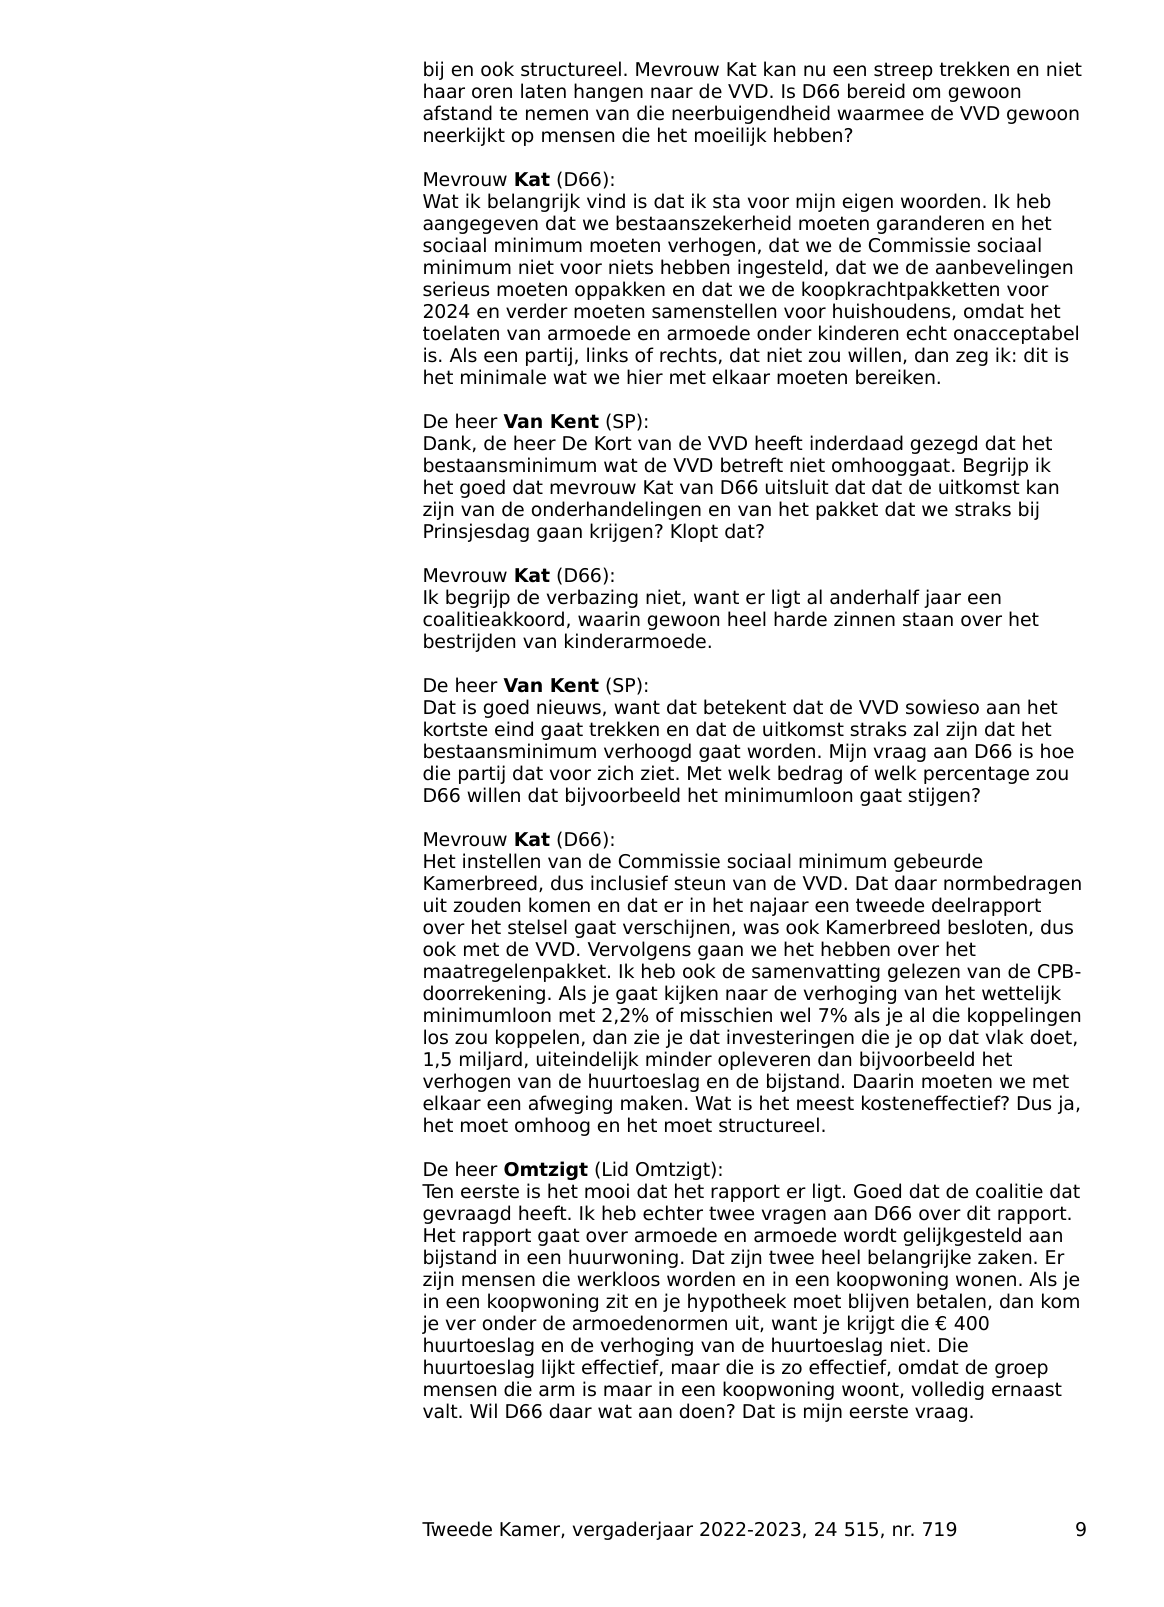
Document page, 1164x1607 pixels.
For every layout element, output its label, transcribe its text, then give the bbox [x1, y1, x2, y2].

text Mevrouw Kat (D66): [422, 169, 1087, 191]
text Mevrouw Kat (D66): [422, 565, 1087, 587]
text Wat ik belangrijk vind is dat ik sta voor mijn eigen woorden. Ik heb aangegeven dat we bestaanszekerheid moeten garanderen en het sociaal minimum moeten verhogen, dat we de Commissie sociaal minimum niet voor niets hebben ingesteld, dat we de aanbevelingen serieus moeten oppakken en dat we de koopkrachtpakketten voor 2024 en verder moeten samenstellen voor huishoudens, omdat het toelaten van armoede en armoede onder kinderen echt onacceptabel is. Als een partij, links of rechts, dat niet zou willen, dan zeg ik: dit is het minimale wat we hier met elkaar moeten bereiken. [422, 191, 1087, 389]
text De heer Van Kent (SP): [422, 675, 1087, 697]
text De heer Omtzigt (Lid Omtzigt): [422, 1159, 1087, 1181]
text Dat is goed nieuws, want dat betekent dat de VVD sowieso aan het kortste eind gaat trekken en dat de uitkomst straks zal zijn dat het bestaansminimum verhoogd gaat worden. Mijn vraag aan D66 is hoe die partij dat voor zich ziet. Met welk bedrag of welk percentage zou D66 willen dat bijvoorbeeld het minimumloon gaat stijgen? [422, 697, 1087, 807]
text bij en ook structureel. Mevrouw Kat kan nu een streep trekken en niet haar oren laten hangen naar de VVD. Is D66 bereid om gewoon afstand te nemen van die neerbuigendheid waarmee de VVD gewoon neerkijkt op mensen die het moeilijk hebben? [422, 59, 1087, 147]
text Mevrouw Kat (D66): [422, 829, 1087, 851]
text Ik begrijp de verbazing niet, want er ligt al anderhalf jaar een coalitieakkoord, waarin gewoon heel harde zinnen staan over het bestrijden van kinderarmoede. [422, 587, 1087, 653]
text Het instellen van de Commissie sociaal minimum gebeurde Kamerbreed, dus inclusief steun van de VVD. Dat daar normbedragen uit zouden komen en dat er in het najaar een tweede deelrapport over het stelsel gaat verschijnen, was ook Kamerbreed besloten, dus ook met de VVD. Vervolgens gaan we het hebben over het maatregelenpakket. Ik heb ook de samenvatting gelezen van de CPB-doorrekening. Als je gaat kijken naar de verhoging van het wettelijk minimumloon met 2,2% of misschien wel 7% als je al die koppelingen los zou koppelen, dan zie je dat investeringen die je op dat vlak doet, 1,5 miljard, uiteindelijk minder opleveren dan bijvoorbeeld het verhogen van de huurtoeslag en de bijstand. Daarin moeten we met elkaar een afweging maken. Wat is het meest kosteneffectief? Dus ja, het moet omhoog en het moet structureel. [422, 851, 1087, 1137]
text Ten eerste is het mooi dat het rapport er ligt. Goed dat de coalitie dat gevraagd heeft. Ik heb echter twee vragen aan D66 over dit rapport. Het rapport gaat over armoede en armoede wordt gelijkgesteld aan bijstand in een huurwoning. Dat zijn twee heel belangrijke zaken. Er zijn mensen die werkloos worden en in een koopwoning wonen. Als je in een koopwoning zit en je hypotheek moet blijven betalen, dan kom je ver onder de armoedenormen uit, want je krijgt die € 400 huurtoeslag en de verhoging van de huurtoeslag niet. Die huurtoeslag lijkt effectief, maar die is zo effectief, omdat de groep mensen die arm is maar in een koopwoning woont, volledig ernaast valt. Wil D66 daar wat aan doen? Dat is mijn eerste vraag. [422, 1181, 1087, 1423]
text De heer Van Kent (SP): [422, 411, 1087, 433]
text Dank, de heer De Kort van de VVD heeft inderdaad gezegd dat het bestaansminimum wat de VVD betreft niet omhooggaat. Begrijp ik het goed dat mevrouw Kat van D66 uitsluit dat dat de uitkomst kan zijn van de onderhandelingen en van het pakket dat we straks bij Prinsjesdag gaan krijgen? Klopt dat? [422, 433, 1087, 543]
